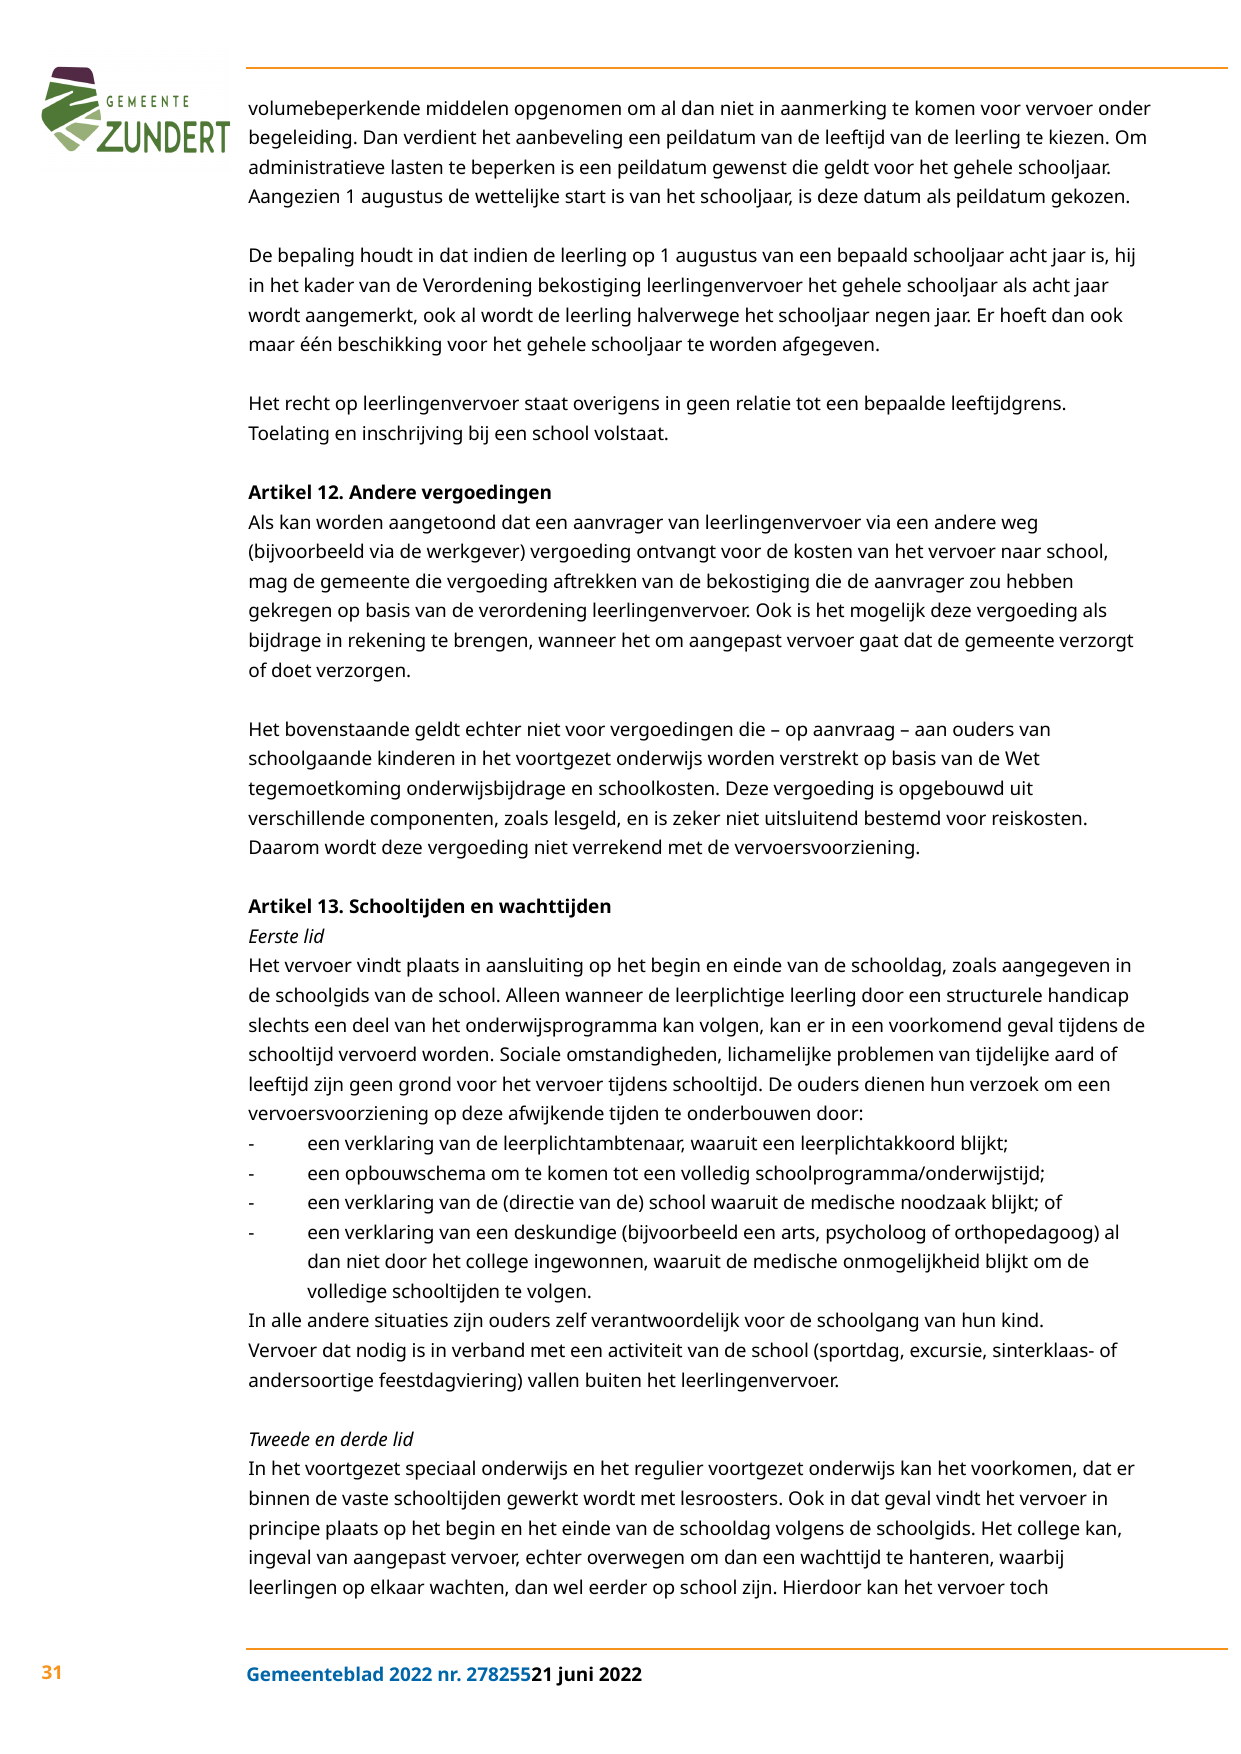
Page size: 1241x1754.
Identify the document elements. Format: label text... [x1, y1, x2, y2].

text Als kan worden aangetoond dat een aanvrager van leerlingenvervoer via een andere weg (bijvoorbeeld via de werkgever) vergoeding ontvangt voor de kosten van het vervoer naar school, mag de gemeente die vergoeding aftrekken van de bekostiging die de aanvrager zou hebben gekregen op basis van de verordening leerlingenvervoer. Ook is het mogelijk deze vergoeding als bijdrage in rekening te brengen, wanneer het om aangepast vervoer gaat dat de gemeente verzorgt of doet verzorgen. [248, 509, 1152, 683]
text Vervoer dat nodig is in verband met een activiteit van de school (sportdag, excursie, sinterklaas- of andersoortige feestdagviering) vallen buiten het leerlingenvervoer. [248, 1337, 1152, 1393]
text Tweede en derde lid [248, 1426, 1152, 1452]
text Het recht op leerlingenvervoer staat overigens in geen relatie tot een bepaalde leeftijdgrens. Toelating en inschrijving bij een school volstaat. [248, 391, 1152, 446]
list een verklaring van de leerplichtambtenaar, waaruit een leerplichtakkoord blijkt; [248, 1130, 1152, 1156]
picture [41, 47, 231, 172]
list een opbouwschema om te komen tot een volledig schoolprogramma/onderwijstijd; [248, 1160, 1152, 1186]
list een verklaring van de (directie van de) school waaruit de medische noodzaak blijkt; of [248, 1189, 1152, 1215]
text In het voortgezet speciaal onderwijs en het regulier voortgezet onderwijs kan het voorkomen, dat er binnen de vaste schooltijden gewerkt wordt met lesroosters. Ook in dat geval vindt het vervoer in principe plaats op het begin en het einde van de schooldag volgens de schoolgids. Het college kan, ingeval van aangepast vervoer, echter overwegen om dan een wachttijd te hanteren, waarbij leerlingen op elkaar wachten, dan wel eerder op school zijn. Hierdoor kan het vervoer toch [248, 1456, 1152, 1600]
list een verklaring van een deskundige (bijvoorbeeld een arts, psycholoog of orthopedagoog) al dan niet door het college ingewonnen, waaruit de medische onmogelijkheid blijkt om de volledige schooltijden te volgen. [248, 1219, 1152, 1304]
text Artikel 12. Andere vergoedingen [248, 479, 1152, 505]
text Het vervoer vindt plaats in aansluiting op het begin en einde van de schooldag, zoals aangegeven in de schoolgids van de school. Alleen wanneer de leerplichtige leerling door een structurele handicap slechts een deel van het onderwijsprogramma kan volgen, kan er in een voorkomend geval tijdens de schooltijd vervoerd worden. Sociale omstandigheden, lichamelijke problemen van tijdelijke aard of leeftijd zijn geen grond voor het vervoer tijdens schooltijd. De ouders dienen hun verzoek om een vervoersvoorziening op deze afwijkende tijden te onderbouwen door: [248, 953, 1152, 1126]
text volumebeperkende middelen opgenomen om al dan niet in aanmerking te komen voor vervoer onder begeleiding. Dan verdient het aanbeveling een peildatum van de leeftijd van de leerling te kiezen. Om administratieve lasten te beperken is een peildatum gewenst die geldt voor het gehele schooljaar. Aangezien 1 augustus de wettelijke start is van het schooljaar, is deze datum als peildatum gekozen. [248, 95, 1152, 209]
text In alle andere situaties zijn ouders zelf verantwoordelijk voor de schoolgang van hun kind. [248, 1308, 1152, 1333]
text De bepaling houdt in dat indien de leerling op 1 augustus van een bepaald schooljaar acht jaar is, hij in het kader van de Verordening bekostiging leerlingenvervoer het gehele schooljaar als acht jaar wordt aangemerkt, ook al wordt de leerling halverwege het schooljaar negen jaar. Er hoeft dan ook maar één beschikking voor het gehele schooljaar te worden afgegeven. [248, 243, 1152, 357]
text Artikel 13. Schooltijden en wachttijden [248, 893, 1152, 919]
text Het bovenstaande geldt echter niet voor vergoedingen die – op aanvraag – aan ouders van schoolgaande kinderen in het voortgezet onderwijs worden verstrekt op basis van de Wet tegemoetkoming onderwijsbijdrage en schoolkosten. Deze vergoeding is opgebouwd uit verschillende componenten, zoals lesgeld, en is zeker niet uitsluitend bestemd voor reiskosten. Daarom wordt deze vergoeding niet verrekend met de vervoersvoorziening. [248, 716, 1152, 860]
text Eerste lid [248, 923, 1152, 949]
